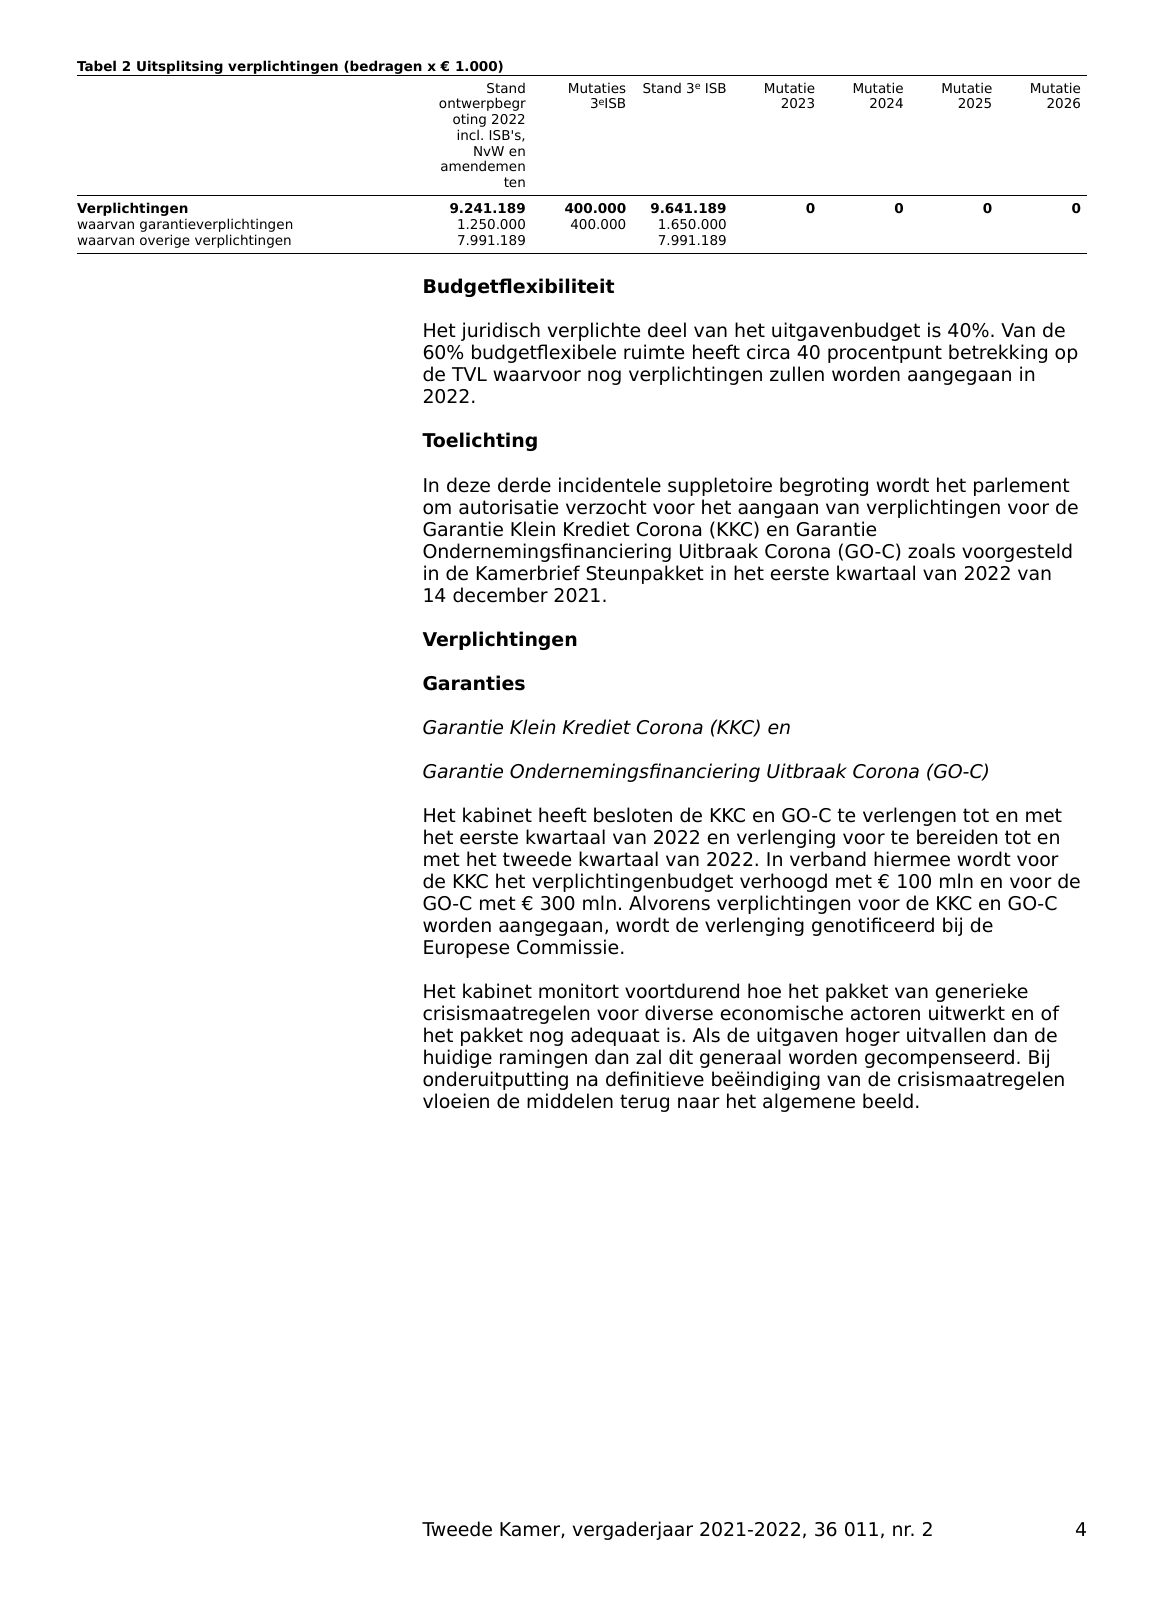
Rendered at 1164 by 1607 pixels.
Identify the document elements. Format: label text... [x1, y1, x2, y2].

table_cell Mutatie 2025 [909, 76, 998, 195]
table_cell [821, 233, 909, 253]
table_cell waarvan garantieverplichtingen [77, 217, 431, 232]
table_cell [909, 217, 998, 232]
table_cell 400.000 [531, 196, 632, 217]
table_cell Mutatie 2026 [998, 76, 1087, 195]
table_cell [998, 217, 1087, 232]
table_cell 0 [732, 196, 821, 217]
table_cell [998, 233, 1087, 253]
table_cell Stand 3e ISB [632, 76, 732, 195]
table_cell 7.991.189 [431, 233, 531, 253]
table_cell waarvan overige verplichtingen [77, 233, 431, 253]
subtitle Budgetflexibiliteit [422, 276, 1087, 298]
table_cell Mutaties 3eISB [531, 76, 632, 195]
subtitle Verplichtingen [422, 629, 1087, 651]
text Het kabinet monitort voortdurend hoe het pakket van generieke crisismaatregelen voor diverse economische actoren uitwerkt en of het pakket nog adequaat is. Als de uitgaven hoger uitvallen dan de huidige ramingen dan zal dit generaal worden gecompenseerd. Bij onderuitputting na definitieve beëindiging van de crisismaatregelen vloeien de middelen terug naar het algemene beeld. [422, 981, 1087, 1113]
subtitle Garantie Klein Krediet Corona (KKC) en [422, 717, 1087, 739]
table_cell Mutatie 2023 [732, 76, 821, 195]
table_cell [732, 217, 821, 232]
table_header Tabel 2 Uitsplitsing verplichtingen (bedragen x € 1.000) [77, 59, 1087, 75]
table_cell [821, 217, 909, 232]
table_cell Verplichtingen [77, 196, 431, 217]
table_cell 9.641.189 [632, 196, 732, 217]
table_cell 1.250.000 [431, 217, 531, 232]
table_cell 1.650.000 [632, 217, 732, 232]
table_cell 0 [909, 196, 998, 217]
table_cell [531, 233, 632, 253]
table_cell [77, 76, 431, 195]
table_cell Mutatie 2024 [821, 76, 909, 195]
table_cell 0 [821, 196, 909, 217]
table_cell 400.000 [531, 217, 632, 232]
table_cell 0 [998, 196, 1087, 217]
text Het juridisch verplichte deel van het uitgavenbudget is 40%. Van de 60% budgetflexibele ruimte heeft circa 40 procentpunt betrekking op de TVL waarvoor nog verplichtingen zullen worden aangegaan in 2022. [422, 320, 1087, 408]
text Het kabinet heeft besloten de KKC en GO-C te verlengen tot en met het eerste kwartaal van 2022 en verlenging voor te bereiden tot en met het tweede kwartaal van 2022. In verband hiermee wordt voor de KKC het verplichtingenbudget verhoogd met € 100 mln en voor de GO-C met € 300 mln. Alvorens verplichtingen voor de KKC en GO-C worden aangegaan, wordt de verlenging genotificeerd bij de Europese Commissie. [422, 805, 1087, 959]
table_cell 9.241.189 [431, 196, 531, 217]
subtitle Garantie Ondernemingsfinanciering Uitbraak Corona (GO-C) [422, 761, 1087, 783]
table_cell [732, 233, 821, 253]
subtitle Toelichting [422, 430, 1087, 452]
table_cell 7.991.189 [632, 233, 732, 253]
table_cell Stand ontwerpbegroting 2022 incl. ISB's, NvW en amendementen [431, 76, 531, 195]
table_cell [909, 233, 998, 253]
text In deze derde incidentele suppletoire begroting wordt het parlement om autorisatie verzocht voor het aangaan van verplichtingen voor de Garantie Klein Krediet Corona (KKC) en Garantie Ondernemingsfinanciering Uitbraak Corona (GO-C) zoals voorgesteld in de Kamerbrief Steunpakket in het eerste kwartaal van 2022 van 14 december 2021. [422, 474, 1087, 606]
subtitle Garanties [422, 673, 1087, 695]
